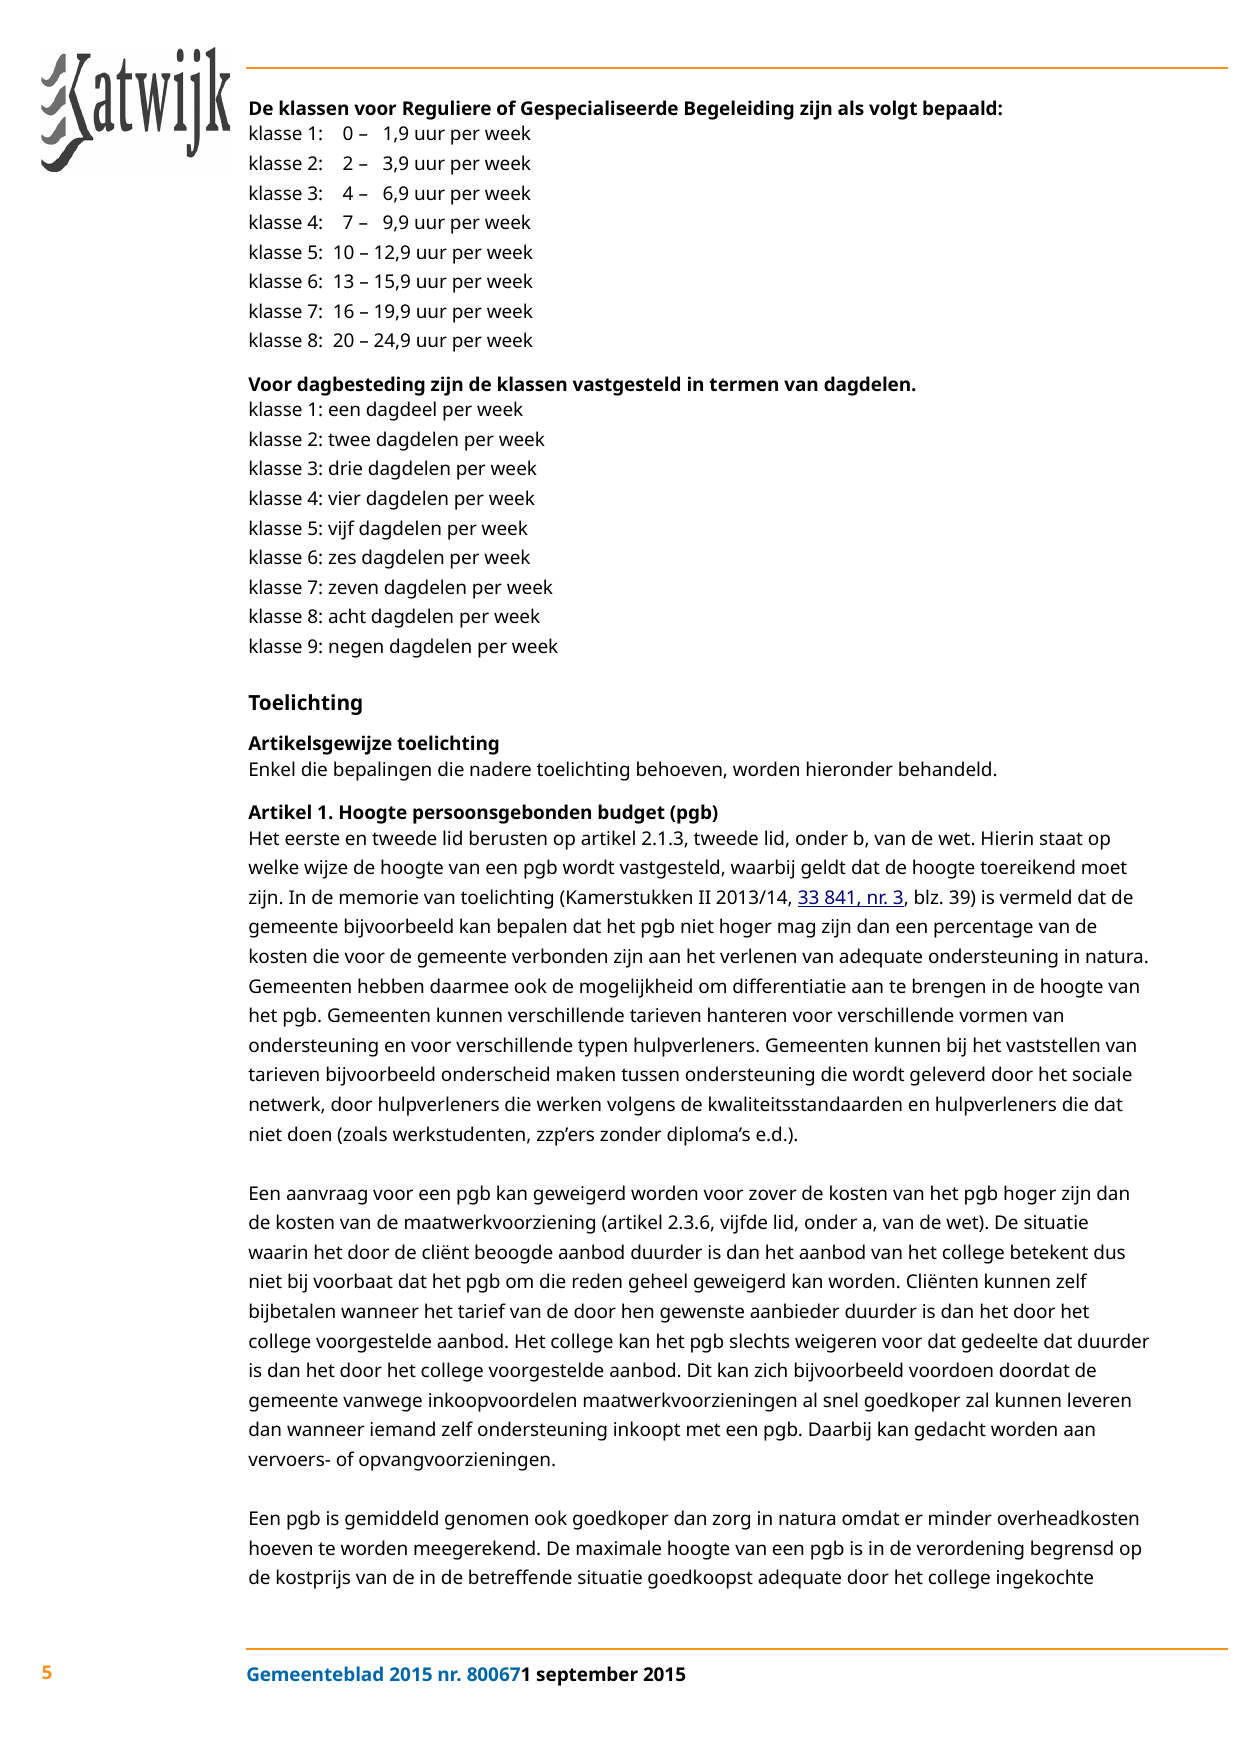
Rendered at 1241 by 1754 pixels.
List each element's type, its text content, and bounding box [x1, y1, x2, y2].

text De klassen voor Reguliere of Gespecialiseerde Begeleiding zijn als volgt bepaald: [248, 95, 1152, 121]
text klasse 6: 13 – 15,9 uur per week [248, 268, 1152, 294]
text Het eerste en tweede lid berusten op artikel 2.1.3, tweede lid, onder b, van de wet. Hierin staat op welke wijze de hoogte van een pgb wordt vastgesteld, waarbij geldt dat de hoogte toereikend moet zijn. In de memorie van toelichting (Kamerstukken II 2013/14, 33 841, nr. 3, blz. 39) is vermeld dat de gemeente bijvoorbeeld kan bepalen dat het pgb niet hoger mag zijn dan een percentage van de kosten die voor de gemeente verbonden zijn aan het verlenen van adequate ondersteuning in natura. Gemeenten hebben daarmee ook de mogelijkheid om differentiatie aan te brengen in de hoogte van het pgb. Gemeenten kunnen verschillende tarieven hanteren voor verschillende vormen van ondersteuning en voor verschillende typen hulpverleners. Gemeenten kunnen bij het vaststellen van tarieven bijvoorbeeld onderscheid maken tussen ondersteuning die wordt geleverd door het sociale netwerk, door hulpverleners die werken volgens de kwaliteitsstandaarden en hulpverleners die dat niet doen (zoals werkstudenten, zzp’ers zonder diploma’s e.d.). [248, 825, 1152, 1147]
text klasse 7: 16 – 19,9 uur per week [248, 298, 1152, 324]
text klasse 3: drie dagdelen per week [248, 456, 1152, 481]
text klasse 1: 0 – 1,9 uur per week [248, 121, 1152, 146]
text klasse 2: 2 – 3,9 uur per week [248, 150, 1152, 176]
text klasse 7: zeven dagdelen per week [248, 574, 1152, 600]
text klasse 2: twee dagdelen per week [248, 426, 1152, 452]
text klasse 5: vijf dagdelen per week [248, 515, 1152, 541]
text klasse 5: 10 – 12,9 uur per week [248, 239, 1152, 264]
text Voor dagbesteding zijn de klassen vastgesteld in termen van dagdelen. [248, 371, 1152, 396]
text klasse 8: acht dagdelen per week [248, 603, 1152, 629]
text klasse 9: negen dagdelen per week [248, 633, 1152, 659]
text klasse 3: 4 – 6,9 uur per week [248, 180, 1152, 205]
text Enkel die bepalingen die nadere toelichting behoeven, worden hieronder behandeld. [248, 756, 1152, 782]
text Een pgb is gemiddeld genomen ook goedkoper dan zorg in natura omdat er minder overheadkosten hoeven te worden meegerekend. De maximale hoogte van een pgb is in de verordening begrensd op de kostprijs van de in de betreffende situatie goedkoopst adequate door het college ingekochte [248, 1505, 1152, 1590]
text Artikelsgewijze toelichting [248, 730, 1152, 756]
text klasse 4: 7 – 9,9 uur per week [248, 209, 1152, 235]
text klasse 1: een dagdeel per week [248, 396, 1152, 422]
text klasse 6: zes dagdelen per week [248, 544, 1152, 570]
picture [41, 47, 231, 172]
text klasse 8: 20 – 24,9 uur per week [248, 328, 1152, 353]
text klasse 4: vier dagdelen per week [248, 485, 1152, 511]
text Een aanvraag voor een pgb kan geweigerd worden voor zover de kosten van het pgb hoger zijn dan de kosten van de maatwerkvoorziening (artikel 2.3.6, vijfde lid, onder a, van de wet). De situatie waarin het door de cliënt beoogde aanbod duurder is dan het aanbod van het college betekent dus niet bij voorbaat dat het pgb om die reden geheel geweigerd kan worden. Cliënten kunnen zelf bijbetalen wanneer het tarief van de door hen gewenste aanbieder duurder is dan het door het college voorgestelde aanbod. Het college kan het pgb slechts weigeren voor dat gedeelte dat duurder is dan het door het college voorgestelde aanbod. Dit kan zich bijvoorbeeld voordoen doordat de gemeente vanwege inkoopvoordelen maatwerkvoorzieningen al snel goedkoper zal kunnen leveren dan wanneer iemand zelf ondersteuning inkoopt met een pgb. Daarbij kan gedacht worden aan vervoers- of opvangvoorzieningen. [248, 1180, 1152, 1472]
text Artikel 1. Hoogte persoonsgebonden budget (pgb) [248, 799, 1152, 825]
text Toelichting [248, 688, 1152, 717]
